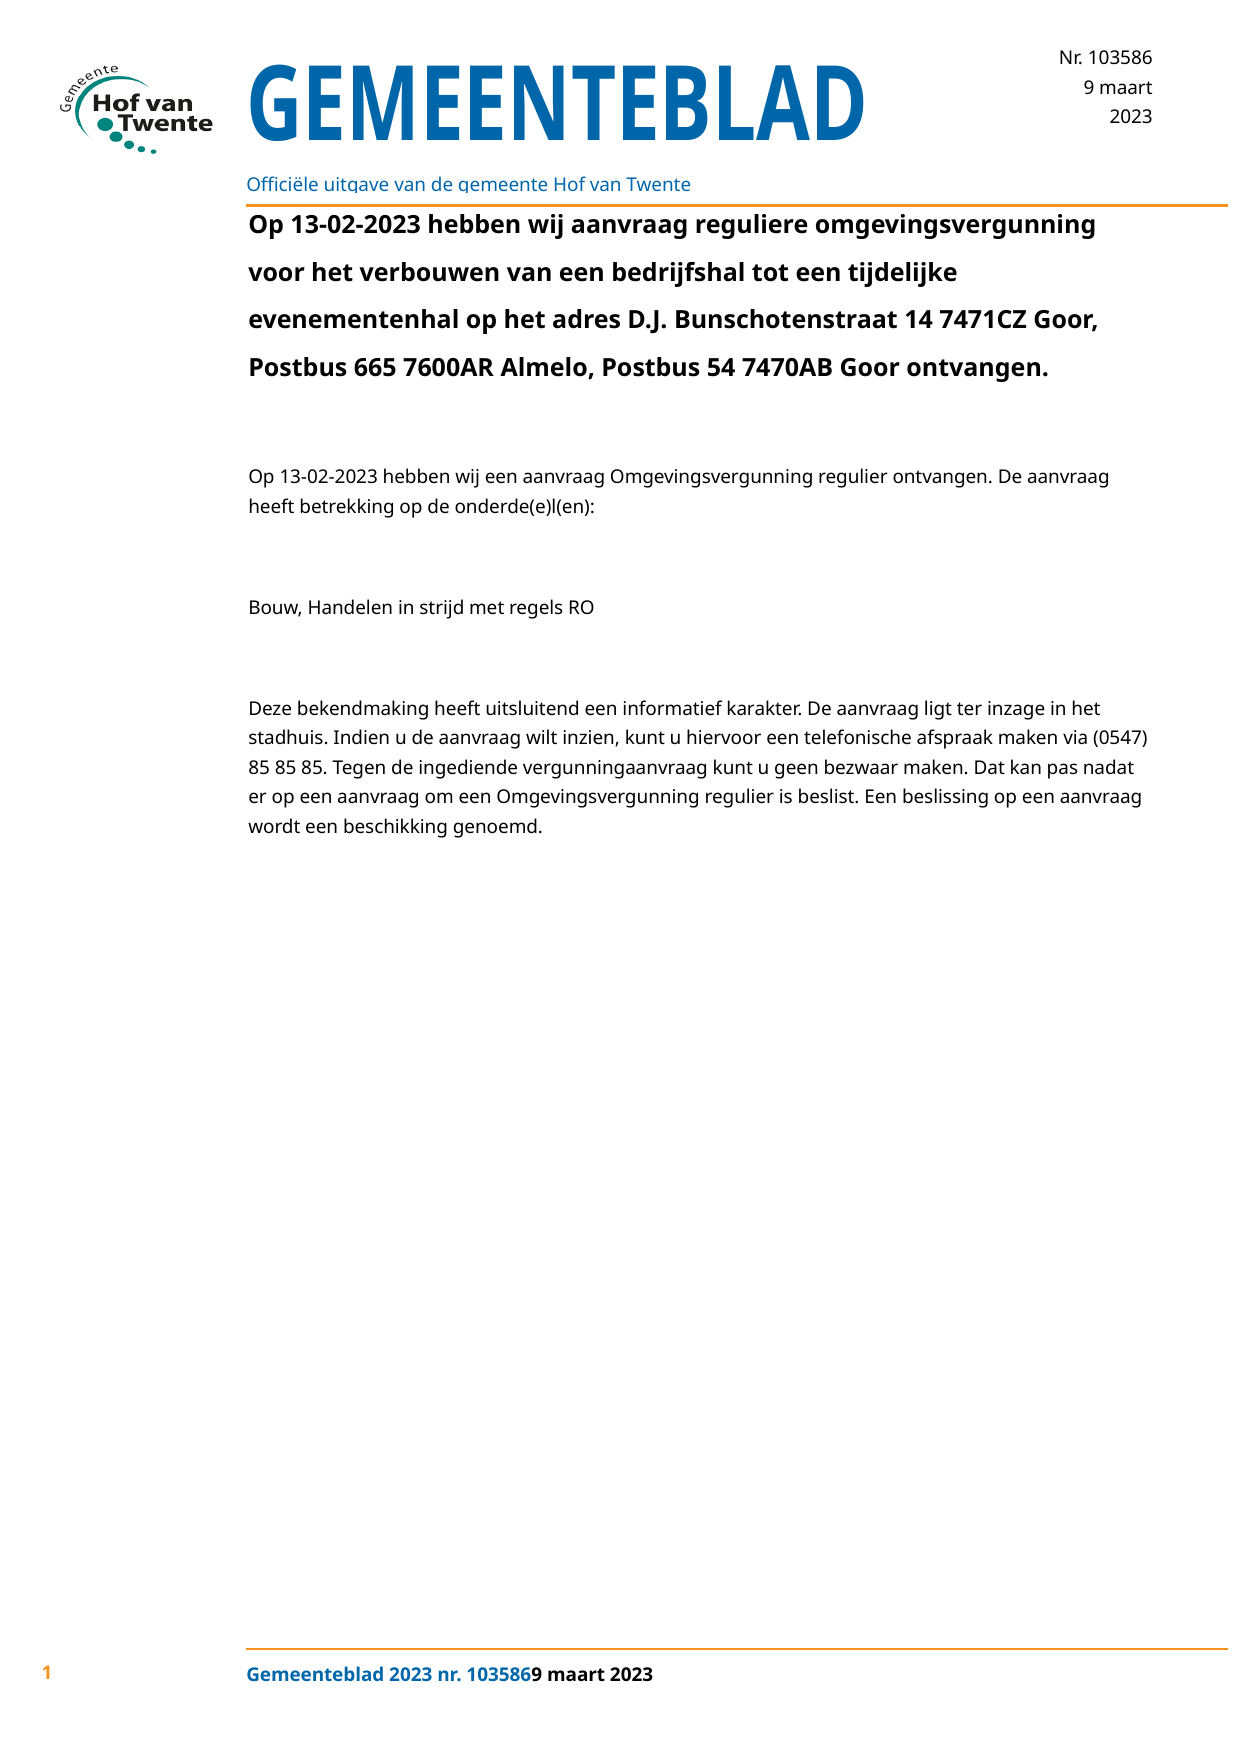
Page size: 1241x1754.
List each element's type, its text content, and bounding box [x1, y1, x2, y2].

text Op 13-02-2023 hebben wij aanvraag reguliere omgevingsvergunning voor het verbouwen van een bedrijfshal tot een tijdelijke evenementenhal op het adres D.J. Bunschotenstraat 14 7471CZ Goor, Postbus 665 7600AR Almelo, Postbus 54 7470AB Goor ontvangen. [248, 207, 1152, 384]
text Deze bekendmaking heeft uitsluitend een informatief karakter. De aanvraag ligt ter inzage in het stadhuis. Indien u de aanvraag wilt inzien, kunt u hiervoor een telefonische afspraak maken via (0547) 85 85 85. Tegen de ingediende vergunningaanvraag kunt u geen bezwaar maken. Dat kan pas nadat er op een aanvraag om een Omgevingsvergunning regulier is beslist. Een beslissing op een aanvraag wordt een beschikking genoemd. [248, 695, 1152, 839]
picture [41, 47, 231, 172]
text Op 13-02-2023 hebben wij een aanvraag Omgevingsvergunning regulier ontvangen. De aanvraag heeft betrekking op de onderde(e)l(en): [248, 463, 1152, 519]
text Bouw, Handelen in strijd met regels RO [248, 594, 1152, 620]
